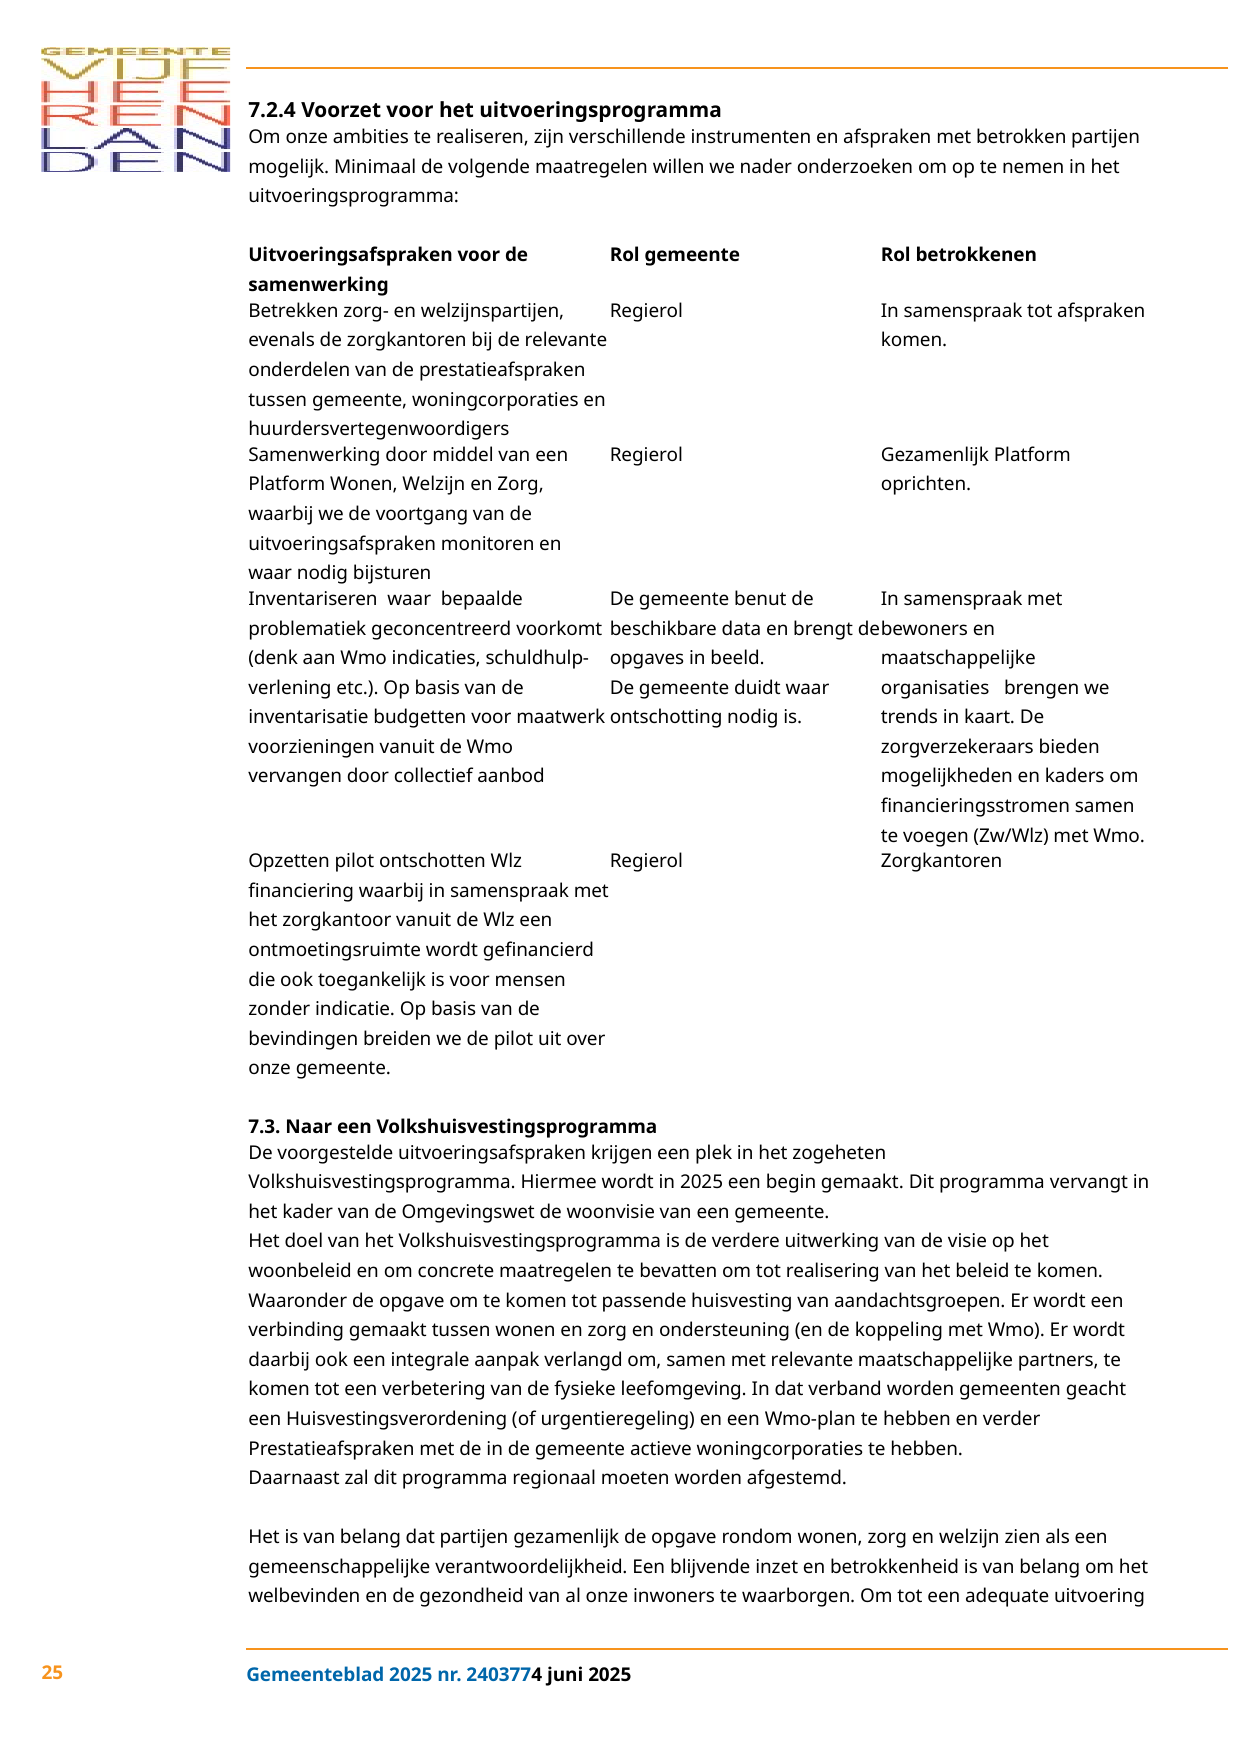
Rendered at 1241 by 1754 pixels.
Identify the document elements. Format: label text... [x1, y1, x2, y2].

table_cell Betrekken zorg- en welzijnspartijen, evenals de zorgkantoren bij de relevante onderdelen van de prestatieafspraken tussen gemeente, woningcorporaties en huurdersvertegenwoordigers [248, 297, 609, 441]
table_cell Regierol [610, 848, 881, 1080]
table_cell Gezamenlijk Platform oprichten. [881, 441, 1152, 585]
table_cell Samenwerking door middel van een Platform Wonen, Welzijn en Zorg, waarbij we de voortgang van de uitvoeringsafspraken monitoren en waar nodig bijsturen [248, 441, 609, 585]
table_cell Inventariseren waar bepaalde problematiek geconcentreerd voorkomt (denk aan Wmo indicaties, schuldhulp- verlening etc.). Op basis van de inventarisatie budgetten voor maatwerk voorzieningen vanuit de Wmo vervangen door collectief aanbod [248, 585, 609, 847]
table_cell Zorgkantoren [881, 848, 1152, 1080]
table_cell Opzetten pilot ontschotten Wlz financiering waarbij in samenspraak met het zorgkantoor vanuit de Wlz een ontmoetingsruimte wordt gefinancierd die ook toegankelijk is voor mensen zonder indicatie. Op basis van de bevindingen breiden we de pilot uit over onze gemeente. [248, 848, 609, 1080]
picture [41, 47, 231, 172]
text Het doel van het Volkshuisvestingsprogramma is de verdere uitwerking van de visie op het woonbeleid en om concrete maatregelen te bevatten om tot realisering van het beleid te komen. Waaronder de opgave om te komen tot passende huisvesting van aandachtsgroepen. Er wordt een verbinding gemaakt tussen wonen en zorg en ondersteuning (en de koppeling met Wmo). Er wordt daarbij ook een integrale aanpak verlangd om, samen met relevante maatschappelijke partners, te komen tot een verbetering van de fysieke leefomgeving. In dat verband worden gemeenten geacht een Huisvestingsverordening (of urgentieregeling) en een Wmo-plan te hebben en verder Prestatieafspraken met de in de gemeente actieve woningcorporaties te hebben. [248, 1228, 1152, 1460]
table_cell Regierol [610, 441, 881, 585]
table_header Rol betrokkenen [881, 242, 1152, 297]
table_header Uitvoeringsafspraken voor de samenwerking [248, 242, 609, 297]
text 7.3. Naar een Volkshuisvestingsprogramma [248, 1113, 1152, 1139]
table_cell In samenspraak met bewoners en maatschappelijke organisaties brengen we trends in kaart. De zorgverzekeraars bieden mogelijkheden en kaders om financieringsstromen samen te voegen (Zw/Wlz) met Wmo. [881, 585, 1152, 847]
table_header Rol gemeente [610, 242, 881, 297]
text Daarnaast zal dit programma regionaal moeten worden afgestemd. [248, 1464, 1152, 1490]
table_cell De gemeente benut de beschikbare data en brengt de opgaves in beeld. De gemeente duidt waar ontschotting nodig is. [610, 585, 881, 847]
text Het is van belang dat partijen gezamenlijk de opgave rondom wonen, zorg en welzijn zien als een gemeenschappelijke verantwoordelijkheid. Een blijvende inzet en betrokkenheid is van belang om het welbevinden en de gezondheid van al onze inwoners te waarborgen. Om tot een adequate uitvoering [248, 1523, 1152, 1608]
text De voorgestelde uitvoeringsafspraken krijgen een plek in het zogeheten Volkshuisvestingsprogramma. Hiermee wordt in 2025 een begin gemaakt. Dit programma vervangt in het kader van de Omgevingswet de woonvisie van een gemeente. [248, 1139, 1152, 1224]
table_cell In samenspraak tot afspraken komen. [881, 297, 1152, 441]
text Om onze ambities te realiseren, zijn verschillende instrumenten en afspraken met betrokken partijen mogelijk. Minimaal de volgende maatregelen willen we nader onderzoeken om op te nemen in het uitvoeringsprogramma: [248, 123, 1152, 208]
table_cell Regierol [610, 297, 881, 441]
text 7.2.4 Voorzet voor het uitvoeringsprogramma [248, 95, 1152, 123]
